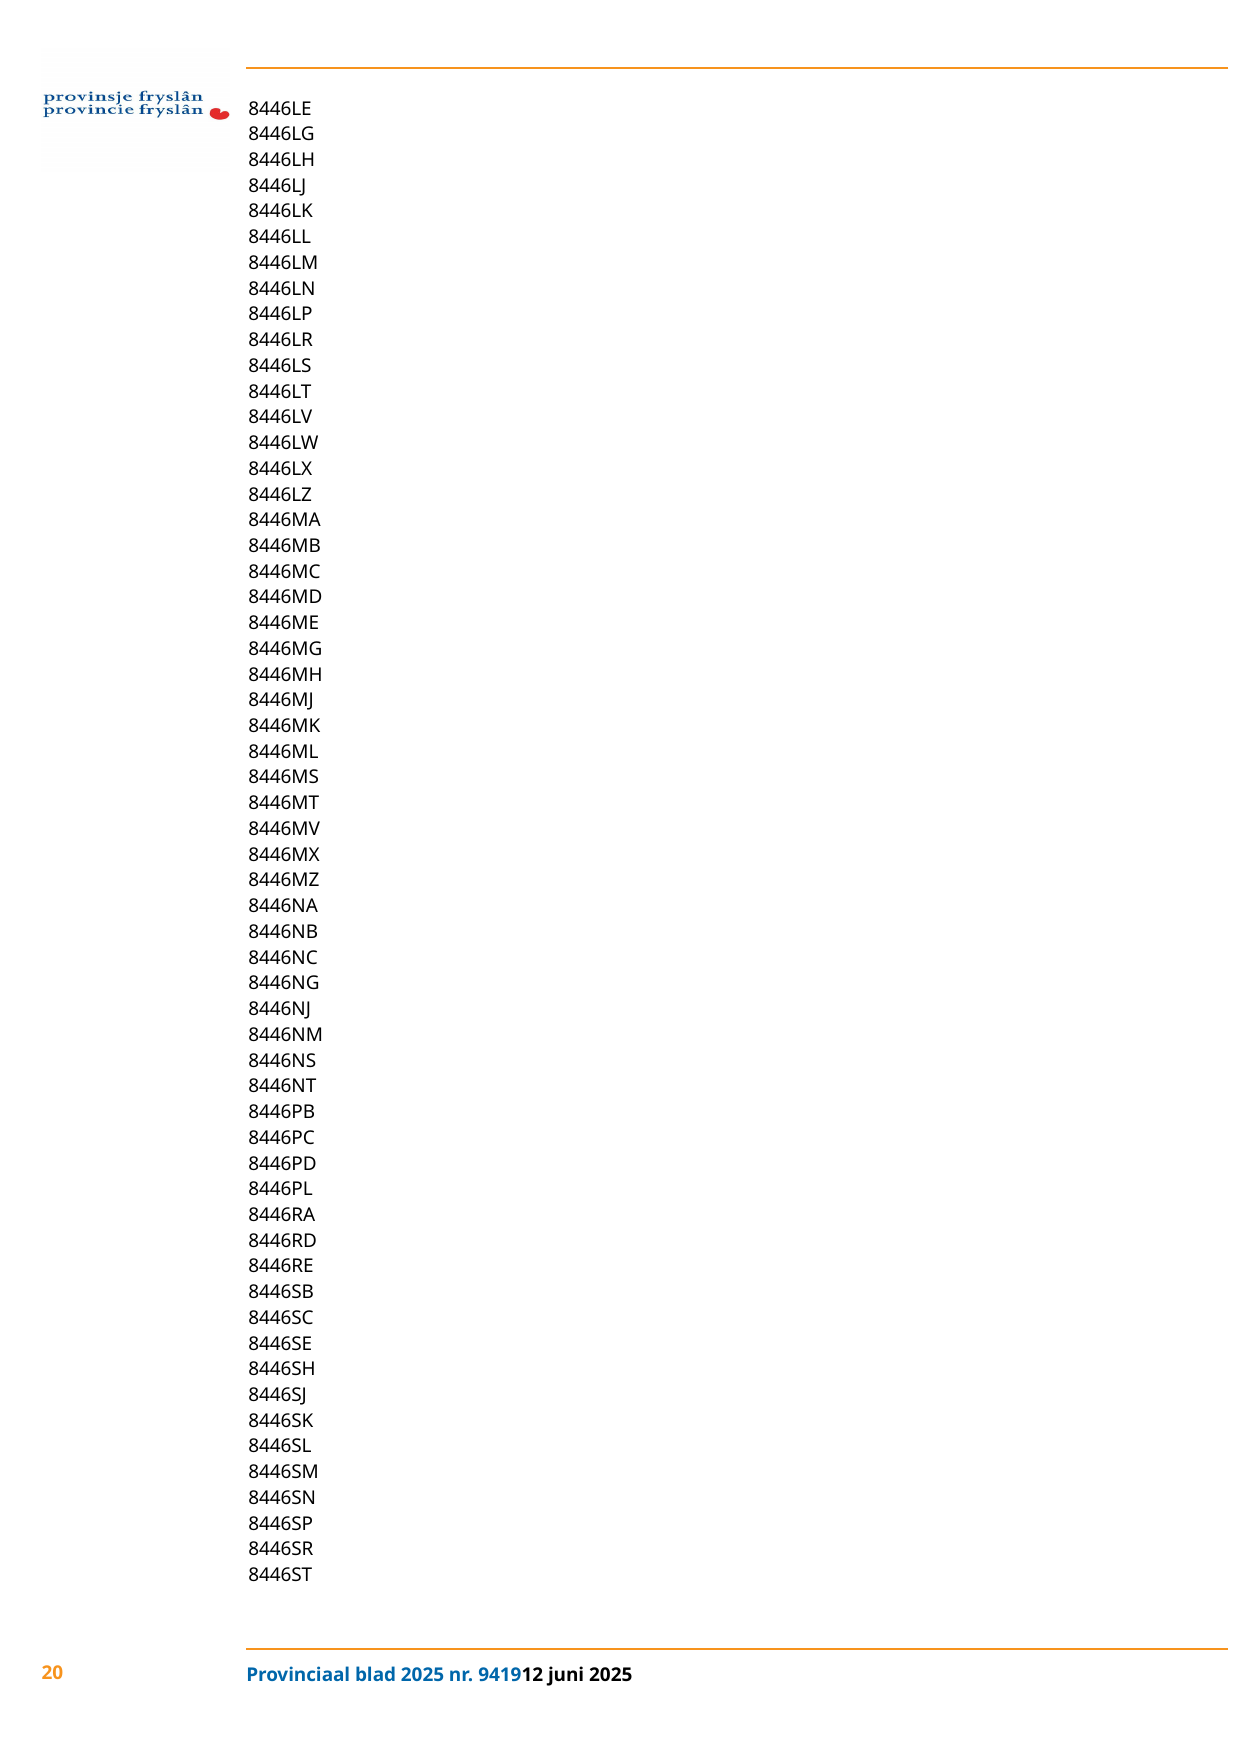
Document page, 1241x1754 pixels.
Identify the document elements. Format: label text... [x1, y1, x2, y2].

table_cell 8446PD [248, 1150, 1152, 1175]
table_cell 8446LN [248, 275, 1152, 301]
table_cell 8446MV [248, 815, 1152, 841]
table_cell 8446MB [248, 532, 1152, 558]
table_cell 8446NM [248, 1021, 1152, 1047]
table_cell 8446SR [248, 1536, 1152, 1561]
table_cell 8446SJ [248, 1381, 1152, 1407]
table_cell 8446NA [248, 893, 1152, 918]
table_cell 8446NG [248, 970, 1152, 995]
table_cell 8446MX [248, 841, 1152, 867]
table_cell 8446MG [248, 635, 1152, 661]
table_cell 8446MZ [248, 867, 1152, 892]
table_cell 8446ML [248, 738, 1152, 764]
table_cell 8446LK [248, 198, 1152, 223]
table_cell 8446LL [248, 224, 1152, 249]
table_cell 8446MH [248, 661, 1152, 687]
table_cell 8446NB [248, 918, 1152, 944]
table_cell 8446SL [248, 1433, 1152, 1458]
table_cell 8446LM [248, 249, 1152, 275]
table_cell 8446RE [248, 1253, 1152, 1278]
table_cell 8446ST [248, 1561, 1152, 1587]
table_cell 8446LH [248, 146, 1152, 172]
table_cell 8446MC [248, 558, 1152, 584]
table_cell 8446PL [248, 1175, 1152, 1201]
table_cell 8446MS [248, 764, 1152, 789]
table_cell 8446MD [248, 584, 1152, 609]
table_cell 8446LP [248, 301, 1152, 326]
table_cell 8446MJ [248, 687, 1152, 712]
table_cell 8446SC [248, 1304, 1152, 1330]
table_cell 8446LR [248, 326, 1152, 352]
table_cell 8446SE [248, 1330, 1152, 1356]
table_cell 8446LJ [248, 172, 1152, 198]
picture [41, 47, 231, 172]
table_cell 8446ME [248, 609, 1152, 635]
table_cell 8446LT [248, 378, 1152, 403]
table_cell 8446MA [248, 506, 1152, 532]
table_cell 8446RA [248, 1201, 1152, 1227]
table_cell 8446SK [248, 1407, 1152, 1433]
table_cell 8446PB [248, 1098, 1152, 1124]
table_cell 8446SM [248, 1459, 1152, 1484]
table_cell 8446SN [248, 1484, 1152, 1510]
table_cell 8446MT [248, 790, 1152, 815]
table_cell 8446LV [248, 404, 1152, 429]
table_cell 8446RD [248, 1227, 1152, 1253]
table_cell 8446MK [248, 712, 1152, 738]
table_cell 8446SB [248, 1278, 1152, 1304]
table_cell 8446SP [248, 1510, 1152, 1536]
table_cell 8446NT [248, 1073, 1152, 1098]
table_cell 8446PC [248, 1124, 1152, 1150]
table_cell 8446LG [248, 121, 1152, 146]
table_cell 8446NS [248, 1047, 1152, 1072]
table_cell 8446SH [248, 1356, 1152, 1381]
table_cell 8446NJ [248, 995, 1152, 1021]
table_cell 8446NC [248, 944, 1152, 969]
table_cell 8446LS [248, 352, 1152, 378]
table_cell 8446LZ [248, 481, 1152, 506]
table_cell 8446LX [248, 455, 1152, 481]
table_cell 8446LE [248, 95, 1152, 121]
table_cell 8446LW [248, 429, 1152, 455]
